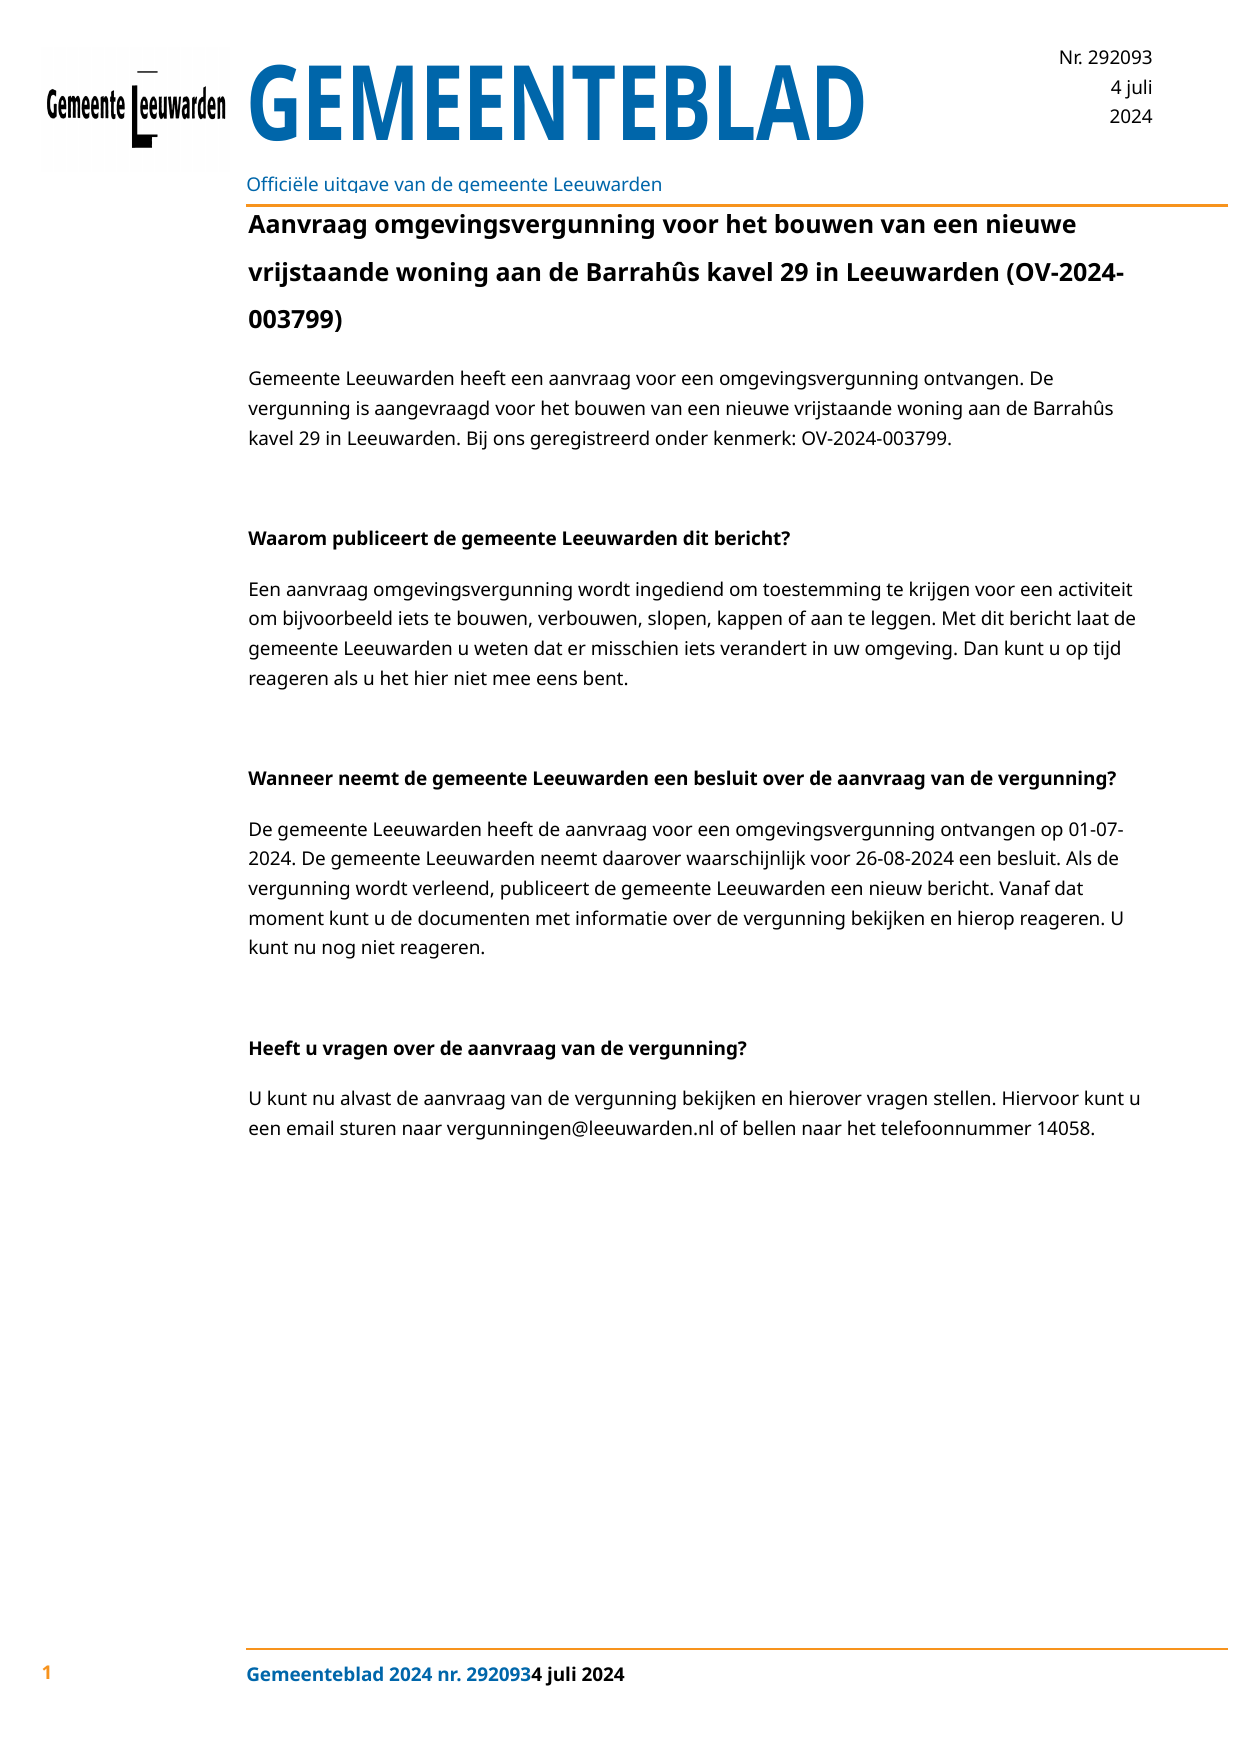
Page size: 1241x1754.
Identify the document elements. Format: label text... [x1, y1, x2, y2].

text Heeft u vragen over de aanvraag van de vergunning? [248, 1035, 1152, 1061]
text De gemeente Leeuwarden heeft de aanvraag voor een omgevingsvergunning ontvangen op 01-07-2024. De gemeente Leeuwarden neemt daarover waarschijnlijk voor 26-08-2024 een besluit. Als de vergunning wordt verleend, publiceert de gemeente Leeuwarden een nieuw bericht. Vanaf dat moment kunt u de documenten met informatie over de vergunning bekijken en hierop reageren. U kunt nu nog niet reageren. [248, 816, 1152, 960]
text Een aanvraag omgevingsvergunning wordt ingediend om toestemming te krijgen voor een activiteit om bijvoorbeeld iets te bouwen, verbouwen, slopen, kappen of aan te leggen. Met dit bericht laat de gemeente Leeuwarden u weten dat er misschien iets verandert in uw omgeving. Dan kunt u op tijd reageren als u het hier niet mee eens bent. [248, 576, 1152, 690]
text Waarom publiceert de gemeente Leeuwarden dit bericht? [248, 526, 1152, 551]
text Gemeente Leeuwarden heeft een aanvraag voor een omgevingsvergunning ontvangen. De vergunning is aangevraagd voor het bouwen van een nieuwe vrijstaande woning aan de Barrahûs kavel 29 in Leeuwarden. Bij ons geregistreerd onder kenmerk: OV-2024-003799. [248, 366, 1152, 450]
text Wanneer neemt de gemeente Leeuwarden een besluit over de aanvraag van de vergunning? [248, 766, 1152, 791]
picture [41, 47, 231, 172]
text U kunt nu alvast de aanvraag van de vergunning bekijken en hierover vragen stellen. Hiervoor kunt u een email sturen naar vergunningen@leeuwarden.nl of bellen naar het telefoonnummer 14058. [248, 1086, 1152, 1141]
text Aanvraag omgevingsvergunning voor het bouwen van een nieuwe vrijstaande woning aan de Barrahûs kavel 29 in Leeuwarden (OV-2024-003799) [248, 207, 1152, 336]
